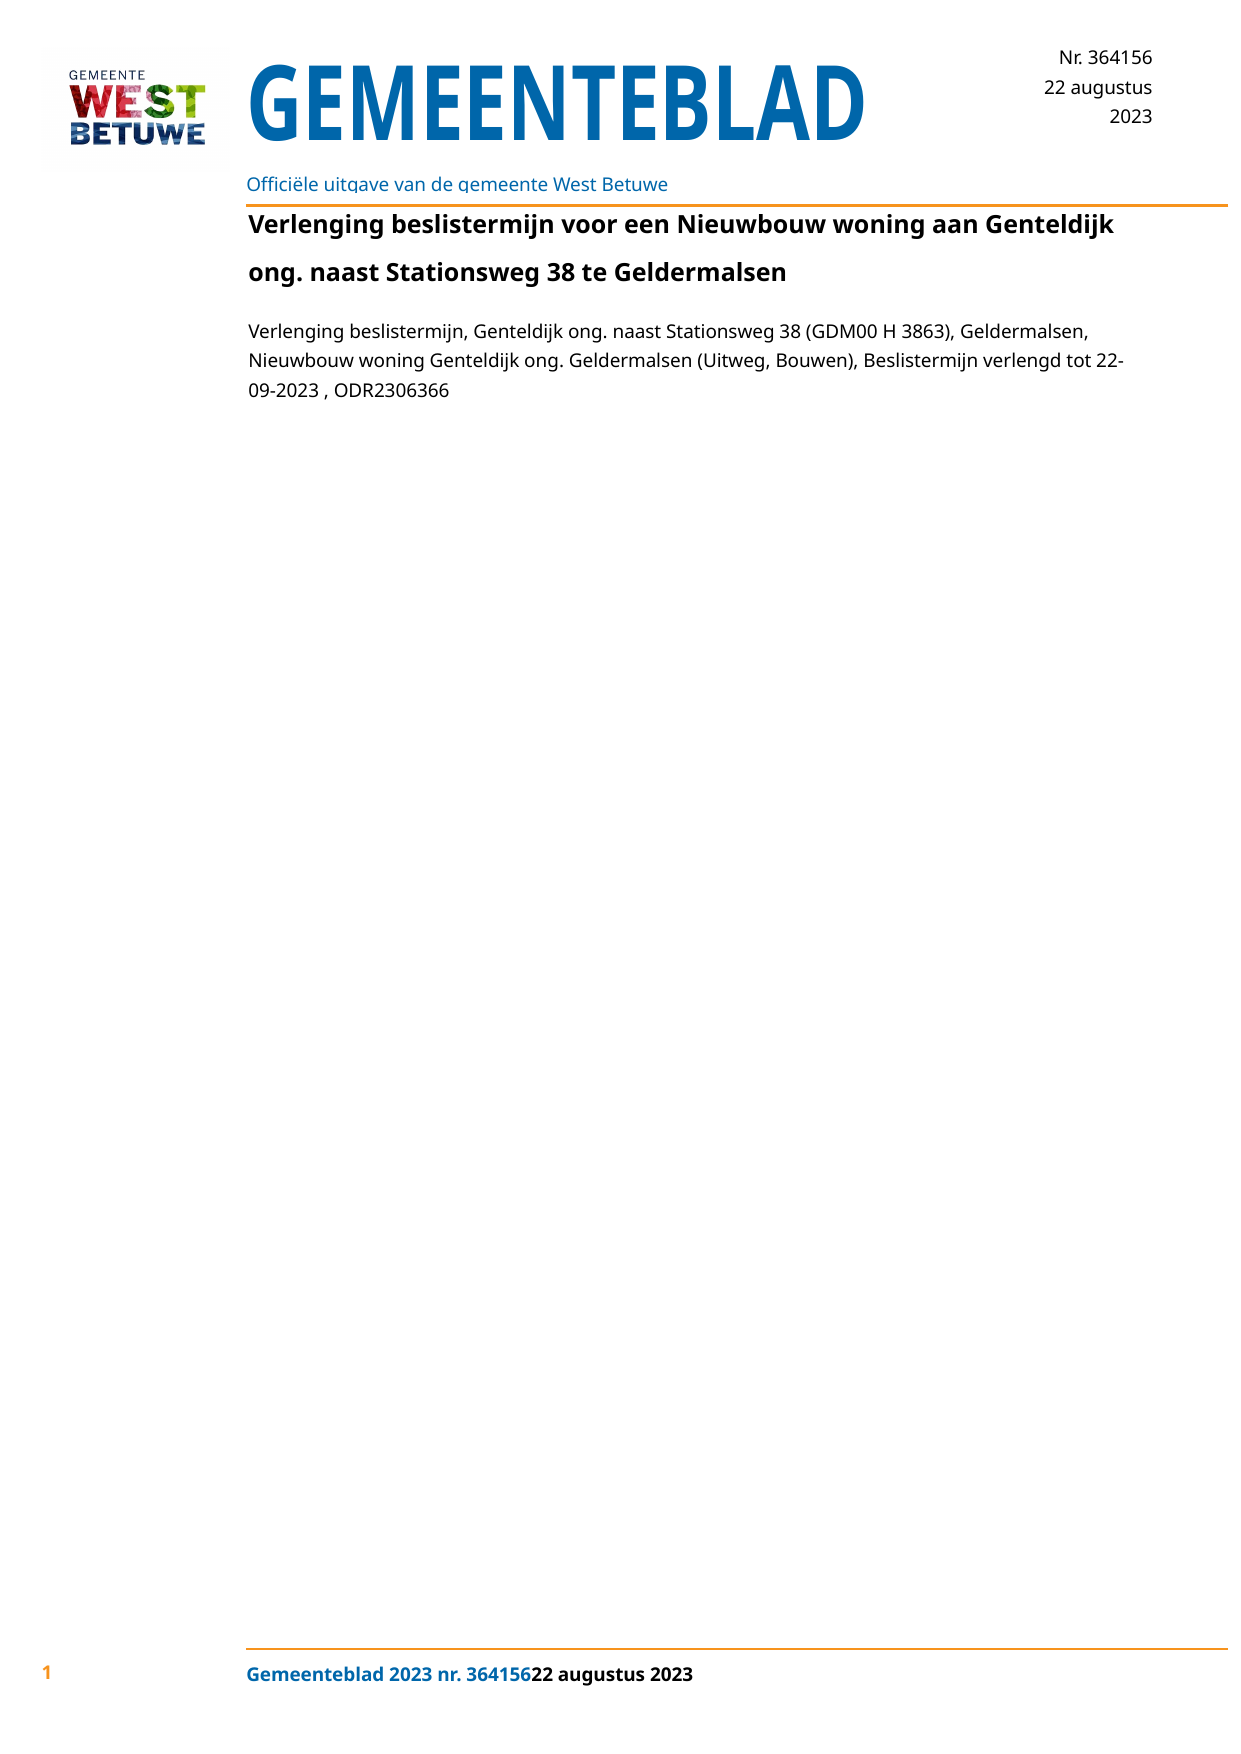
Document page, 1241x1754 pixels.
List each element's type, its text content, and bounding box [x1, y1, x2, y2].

picture [41, 47, 231, 172]
text Verlenging beslistermijn, Genteldijk ong. naast Stationsweg 38 (GDM00 H 3863), Geldermalsen, Nieuwbouw woning Genteldijk ong. Geldermalsen (Uitweg, Bouwen), Beslistermijn verlengd tot 22-09-2023 , ODR2306366 [248, 318, 1152, 403]
text Verlenging beslistermijn voor een Nieuwbouw woning aan Genteldijk ong. naast Stationsweg 38 te Geldermalsen [248, 207, 1152, 288]
